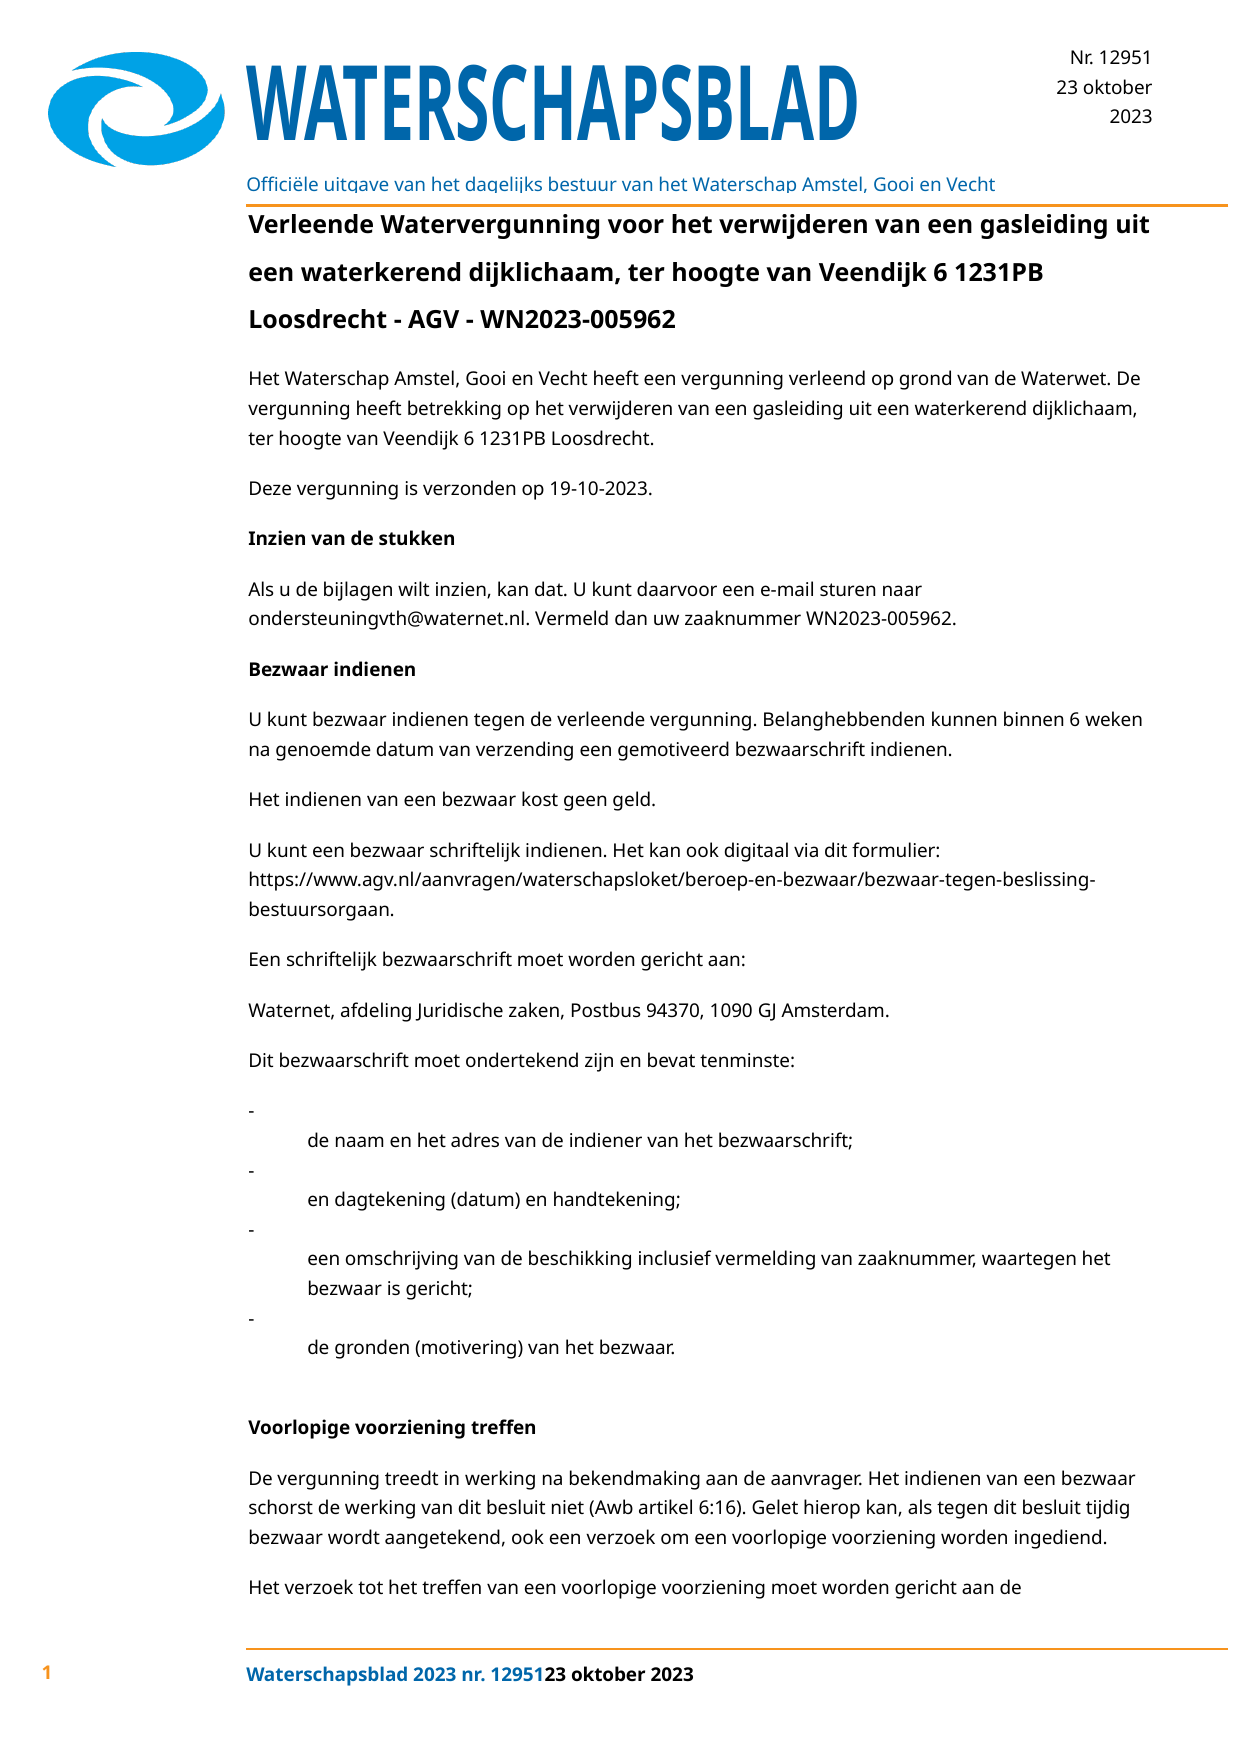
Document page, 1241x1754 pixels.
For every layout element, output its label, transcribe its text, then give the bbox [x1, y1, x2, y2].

text Voorlopige voorziening treffen [248, 1414, 1152, 1440]
text Bezwaar indienen [248, 656, 1152, 682]
text Waternet, afdeling Juridische zaken, Postbus 94370, 1090 GJ Amsterdam. [248, 997, 1152, 1022]
text U kunt een bezwaar schriftelijk indienen. Het kan ook digitaal via dit formulier: https://www.agv.nl/aanvragen/waterschapsloket/beroep-en-bezwaar/bezwaar-tegen-beslissing-bestuursorgaan. [248, 837, 1152, 922]
list de naam en het adres van de indiener van het bezwaarschrift; [248, 1127, 1152, 1153]
text Het verzoek tot het treffen van een voorlopige voorziening moet worden gericht aan de [248, 1574, 1152, 1600]
text U kunt bezwaar indienen tegen de verleende vergunning. Belanghebbenden kunnen binnen 6 weken na genoemde datum van verzending een gemotiveerd bezwaarschrift indienen. [248, 706, 1152, 762]
picture [41, 47, 231, 172]
text Een schriftelijk bezwaarschrift moet worden gericht aan: [248, 946, 1152, 972]
text Als u de bijlagen wilt inzien, kan dat. U kunt daarvoor een e-mail sturen naar ondersteuningvth@waternet.nl. Vermeld dan uw zaaknummer WN2023-005962. [248, 576, 1152, 631]
text De vergunning treedt in werking na bekendmaking aan de aanvrager. Het indienen van een bezwaar schorst de werking van dit besluit niet (Awb artikel 6:16). Gelet hierop kan, als tegen dit besluit tijdig bezwaar wordt aangetekend, ook een verzoek om een voorlopige voorziening worden ingediend. [248, 1465, 1152, 1549]
text Dit bezwaarschrift moet ondertekend zijn en bevat tenminste: [248, 1047, 1152, 1073]
list en dagtekening (datum) en handtekening; [248, 1186, 1152, 1212]
list de gronden (motivering) van het bezwaar. [248, 1334, 1152, 1360]
text Inzien van de stukken [248, 526, 1152, 551]
text Het Waterschap Amstel, Gooi en Vecht heeft een vergunning verleend op grond van de Waterwet. De vergunning heeft betrekking op het verwijderen van een gasleiding uit een waterkerend dijklichaam, ter hoogte van Veendijk 6 1231PB Loosdrecht. [248, 366, 1152, 450]
text Deze vergunning is verzonden op 19-10-2023. [248, 475, 1152, 501]
list een omschrijving van de beschikking inclusief vermelding van zaaknummer, waartegen het bezwaar is gericht; [248, 1246, 1152, 1301]
text Verleende Watervergunning voor het verwijderen van een gasleiding uit een waterkerend dijklichaam, ter hoogte van Veendijk 6 1231PB Loosdrecht - AGV - WN2023-005962 [248, 207, 1152, 336]
text Het indienen van een bezwaar kost geen geld. [248, 786, 1152, 812]
